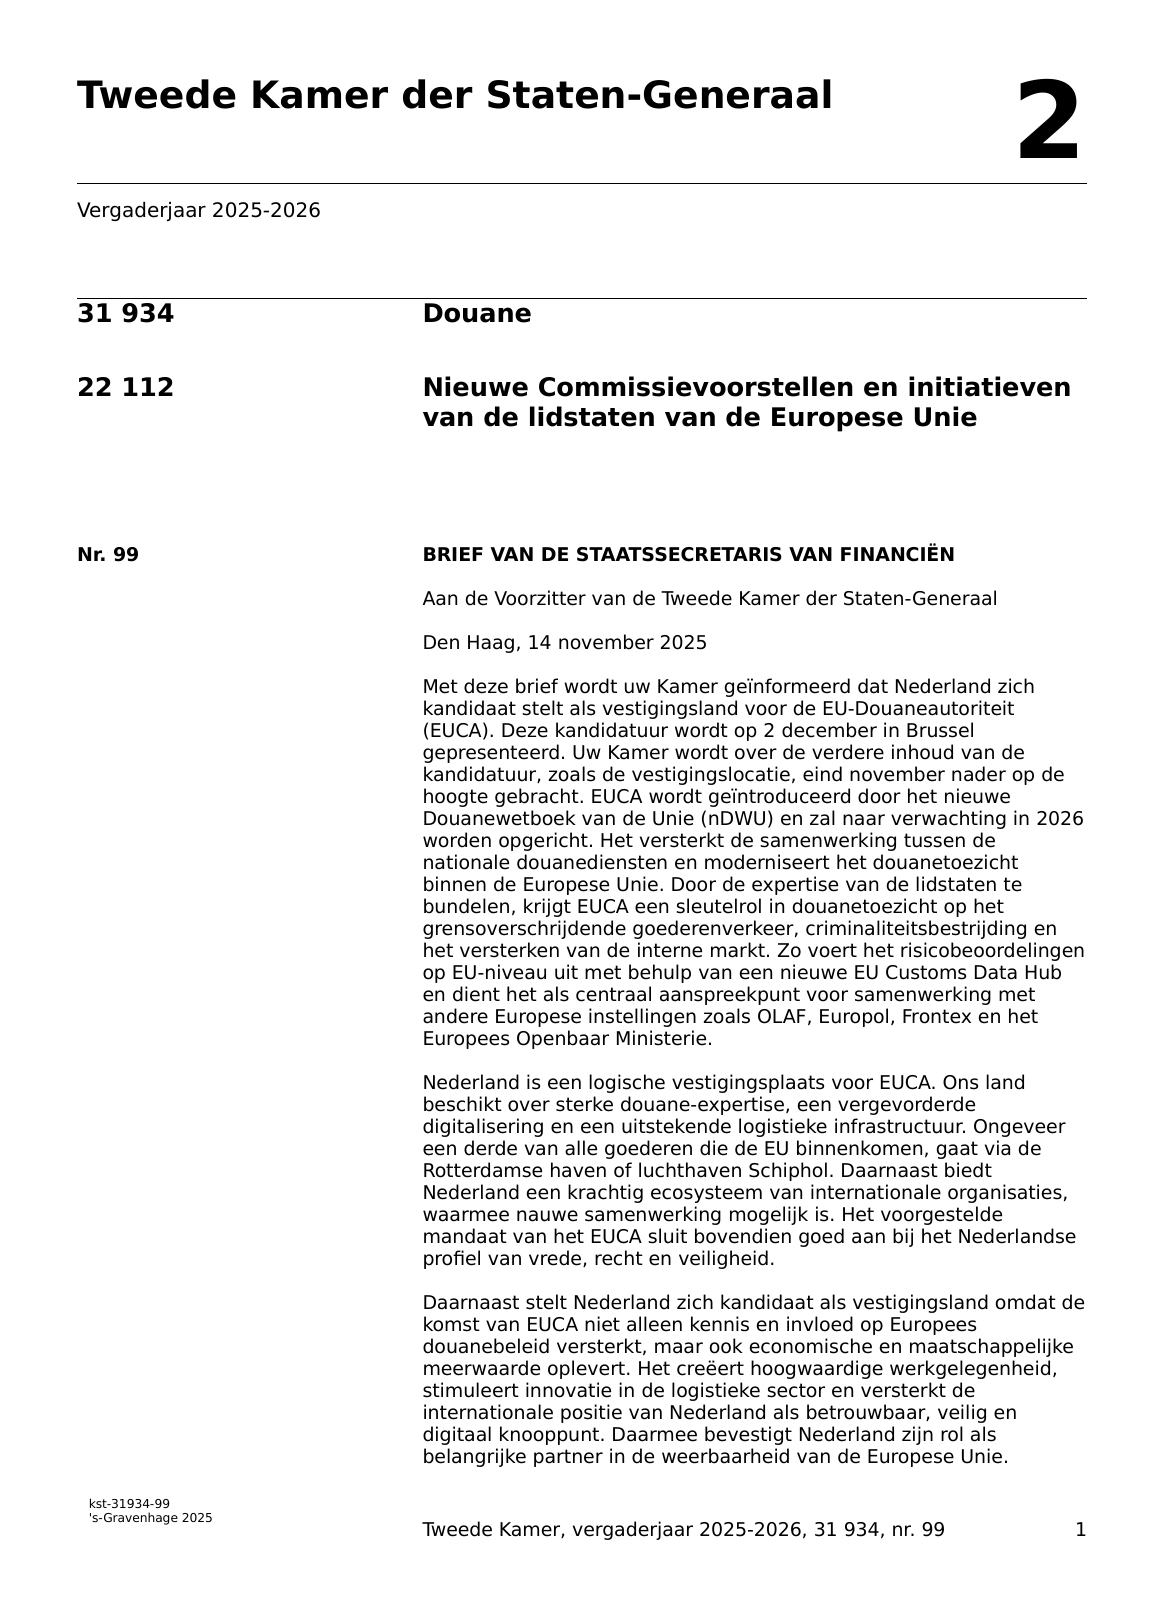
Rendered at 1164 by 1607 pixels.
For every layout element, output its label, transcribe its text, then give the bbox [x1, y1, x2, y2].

table_header Tweede Kamer der Staten-Generaal [77, 59, 886, 183]
text Daarnaast stelt Nederland zich kandidaat als vestigingsland omdat de komst van EUCA niet alleen kennis en invloed op Europees douanebeleid versterkt, maar ook economische en maatschappelijke meerwaarde oplevert. Het creëert hoogwaardige werkgelegenheid, stimuleert innovatie in de logistieke sector en versterkt de internationale positie van Nederland als betrouwbaar, veilig en digitaal knooppunt. Daarmee bevestigt Nederland zijn rol als belangrijke partner in de weerbaarheid van de Europese Unie. [422, 1292, 1087, 1468]
text Aan de Voorzitter van de Tweede Kamer der Staten-Generaal [422, 588, 1087, 609]
table_header 2 [886, 59, 1087, 183]
table_cell Vergaderjaar 2025-2026 [77, 184, 1087, 298]
subtitle 22 112 Nieuwe Commissievoorstellen en initiatieven van de lidstaten van de Europese Unie [77, 373, 1087, 432]
subtitle 31 934 Douane [77, 299, 1087, 329]
text kst-31934-99 [88, 1497, 323, 1511]
text Nederland is een logische vestigingsplaats voor EUCA. Ons land beschikt over sterke douane-expertise, een vergevorderde digitalisering en een uitstekende logistieke infrastructuur. Ongeveer een derde van alle goederen die de EU binnenkomen, gaat via de Rotterdamse haven of luchthaven Schiphol. Daarnaast biedt Nederland een krachtig ecosysteem van internationale organisaties, waarmee nauwe samenwerking mogelijk is. Het voorgestelde mandaat van het EUCA sluit bovendien goed aan bij het Nederlandse profiel van vrede, recht en veiligheid. [422, 1072, 1087, 1269]
text Met deze brief wordt uw Kamer geïnformeerd dat Nederland zich kandidaat stelt als vestigingsland voor de EU-Douaneautoriteit (EUCA). Deze kandidatuur wordt op 2 december in Brussel gepresenteerd. Uw Kamer wordt over de verdere inhoud van de kandidatuur, zoals de vestigingslocatie, eind november nader op de hoogte gebracht. EUCA wordt geïntroduceerd door het nieuwe Douanewetboek van de Unie (nDWU) en zal naar verwachting in 2026 worden opgericht. Het versterkt de samenwerking tussen de nationale douanediensten en moderniseert het douanetoezicht binnen de Europese Unie. Door de expertise van de lidstaten te bundelen, krijgt EUCA een sleutelrol in douanetoezicht op het grensoverschrijdende goederenverkeer, criminaliteitsbestrijding en het versterken van de interne markt. Zo voert het risicobeoordelingen op EU-niveau uit met behulp van een nieuwe EU Customs Data Hub en dient het als centraal aanspreekpunt voor samenwerking met andere Europese instellingen zoals OLAF, Europol, Frontex en het Europees Openbaar Ministerie. [422, 676, 1087, 1049]
subtitle Nr. 99 BRIEF VAN DE STAATSSECRETARIS VAN FINANCIËN [77, 543, 1087, 565]
text 's-Gravenhage 2025 [88, 1511, 323, 1525]
text Den Haag, 14 november 2025 [422, 632, 1087, 654]
